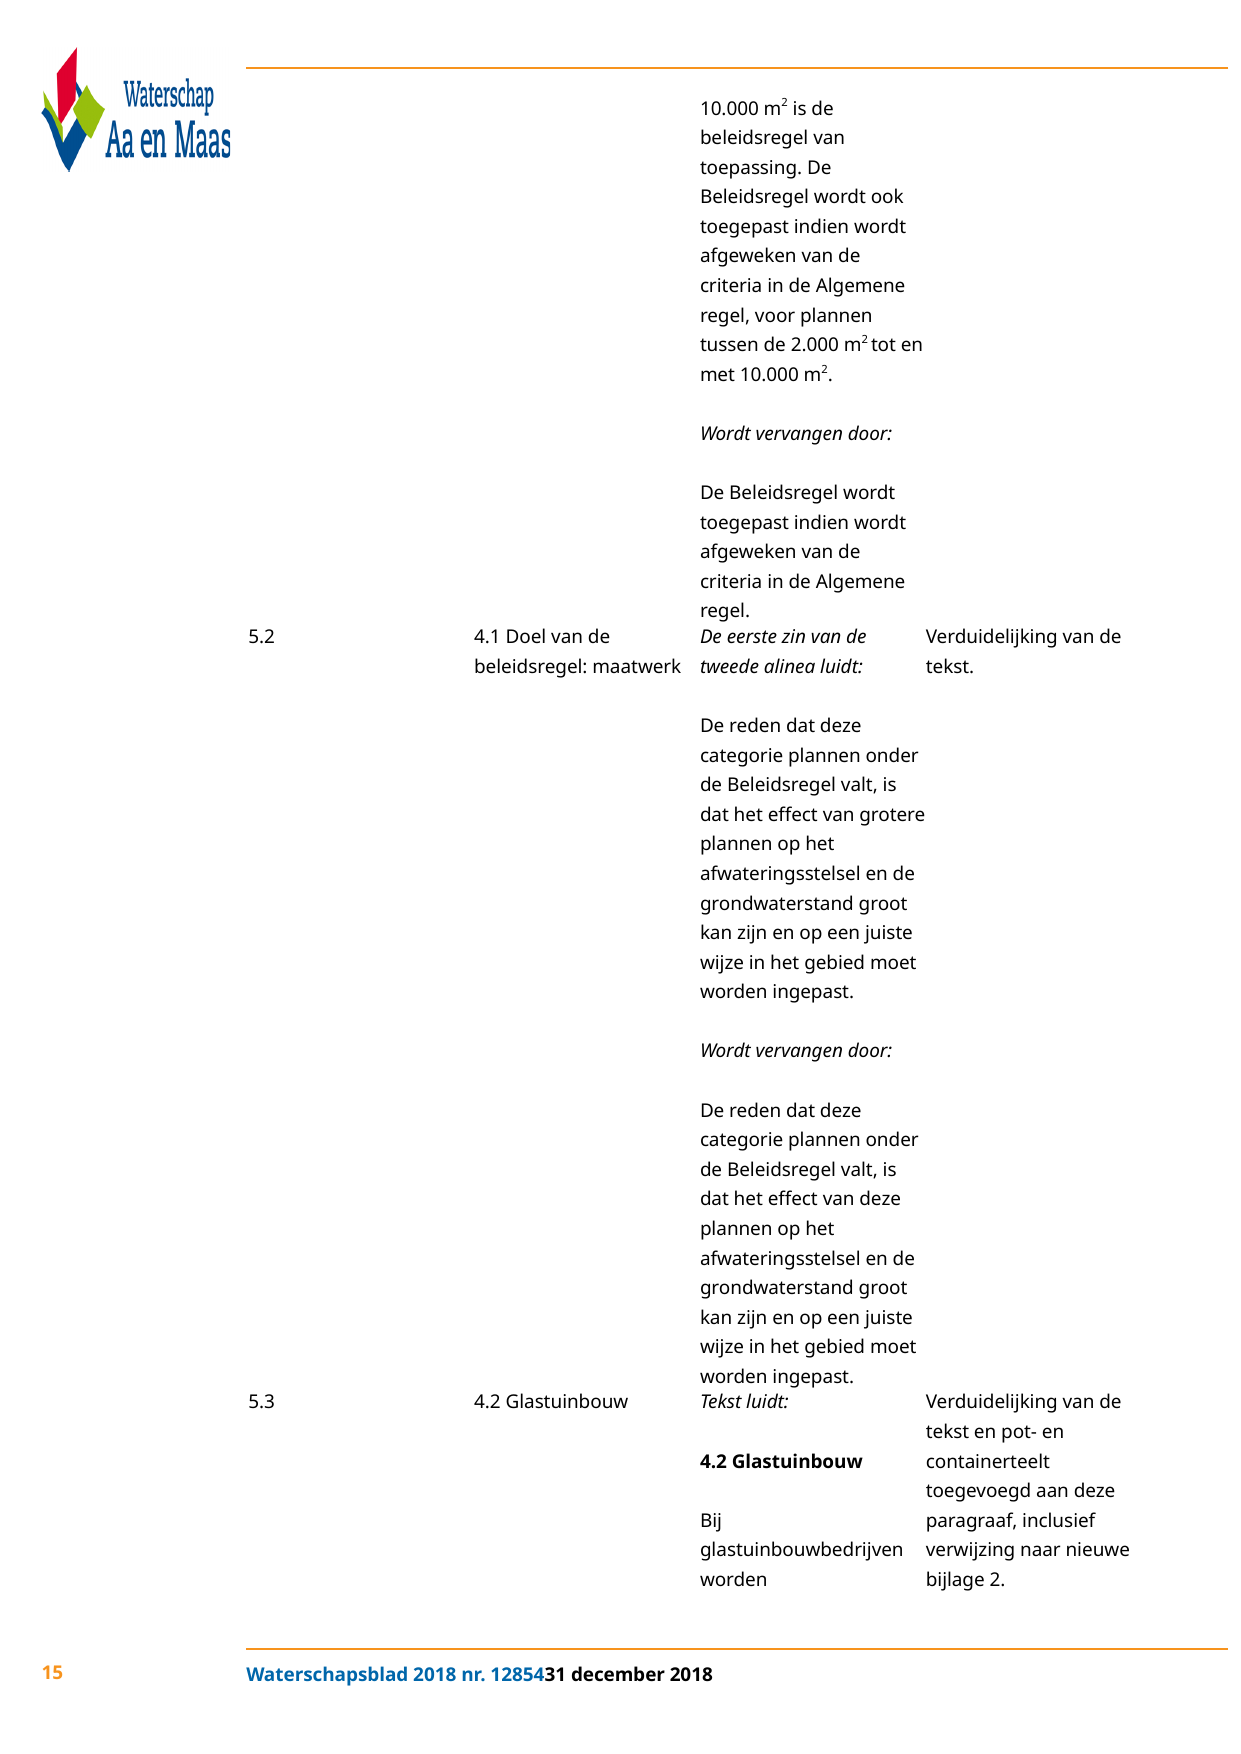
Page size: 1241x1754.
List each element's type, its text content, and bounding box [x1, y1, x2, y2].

table_cell Tekst luidt: 4.2 Glastuinbouw Bij glastuinbouwbedrijven worden [700, 1389, 926, 1592]
table_cell [926, 95, 1152, 623]
table_cell [474, 95, 700, 623]
table_cell 10.000 m2 is de beleidsregel van toepassing. De Beleidsregel wordt ook toegepast indien wordt afgeweken van de criteria in de Algemene regel, voor plannen tussen de 2.000 m2 tot en met 10.000 m2. Wordt vervangen door: De Beleidsregel wordt toegepast indien wordt afgeweken van de criteria in de Algemene regel. [700, 95, 926, 623]
picture [41, 47, 231, 172]
table_cell 4.2 Glastuinbouw [474, 1389, 700, 1592]
table_cell Verduidelijking van de tekst. [926, 624, 1152, 1389]
table_cell 5.2 [248, 624, 474, 1389]
table_cell De eerste zin van de tweede alinea luidt: De reden dat deze categorie plannen onder de Beleidsregel valt, is dat het effect van grotere plannen op het afwateringsstelsel en de grondwaterstand groot kan zijn en op een juiste wijze in het gebied moet worden ingepast. Wordt vervangen door: De reden dat deze categorie plannen onder de Beleidsregel valt, is dat het effect van deze plannen op het afwateringsstelsel en de grondwaterstand groot kan zijn en op een juiste wijze in het gebied moet worden ingepast. [700, 624, 926, 1389]
table_cell Verduidelijking van de tekst en pot- en containerteelt toegevoegd aan deze paragraaf, inclusief verwijzing naar nieuwe bijlage 2. [926, 1389, 1152, 1592]
table_cell [248, 95, 474, 623]
table_cell 4.1 Doel van de beleidsregel: maatwerk [474, 624, 700, 1389]
table_cell 5.3 [248, 1389, 474, 1592]
